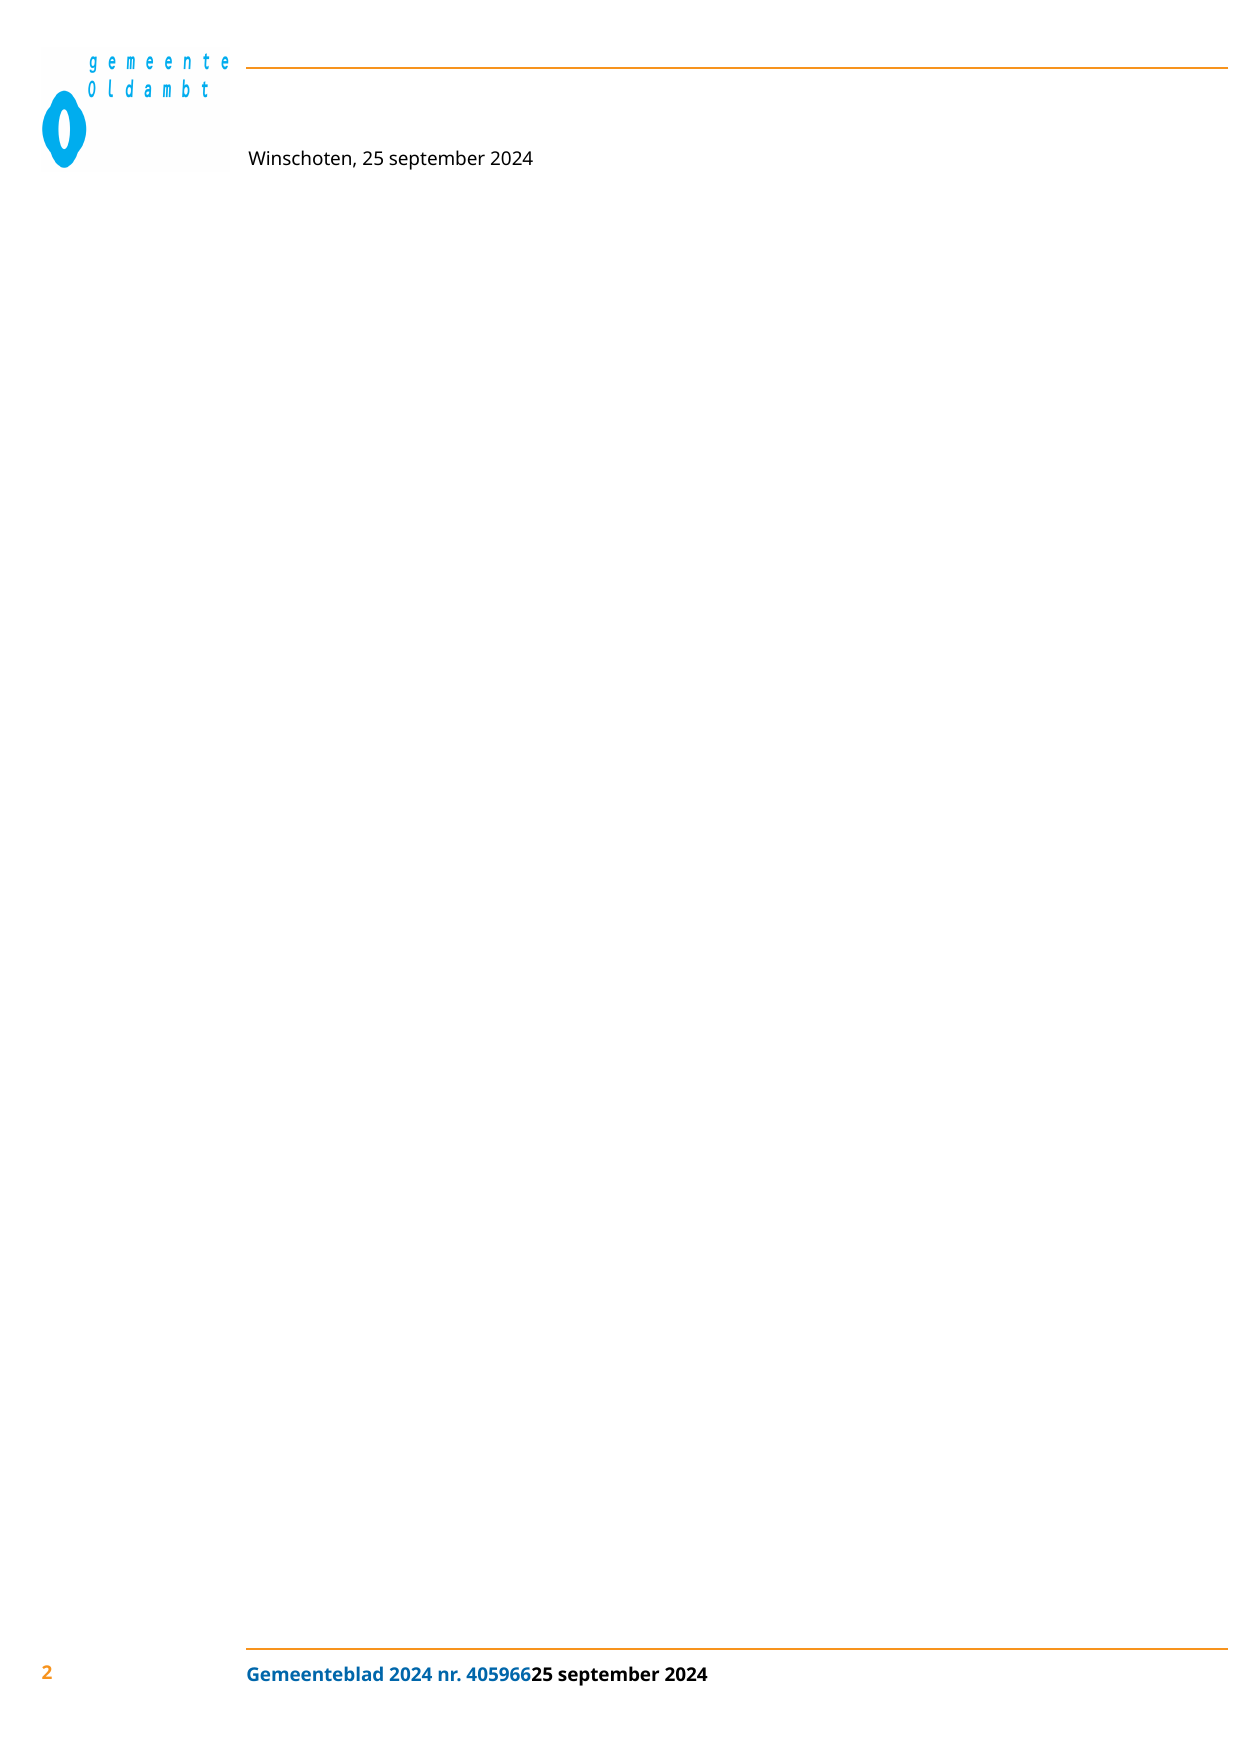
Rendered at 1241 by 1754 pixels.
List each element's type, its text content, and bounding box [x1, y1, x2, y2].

text Winschoten, 25 september 2024 [248, 145, 1152, 171]
picture [41, 47, 231, 172]
